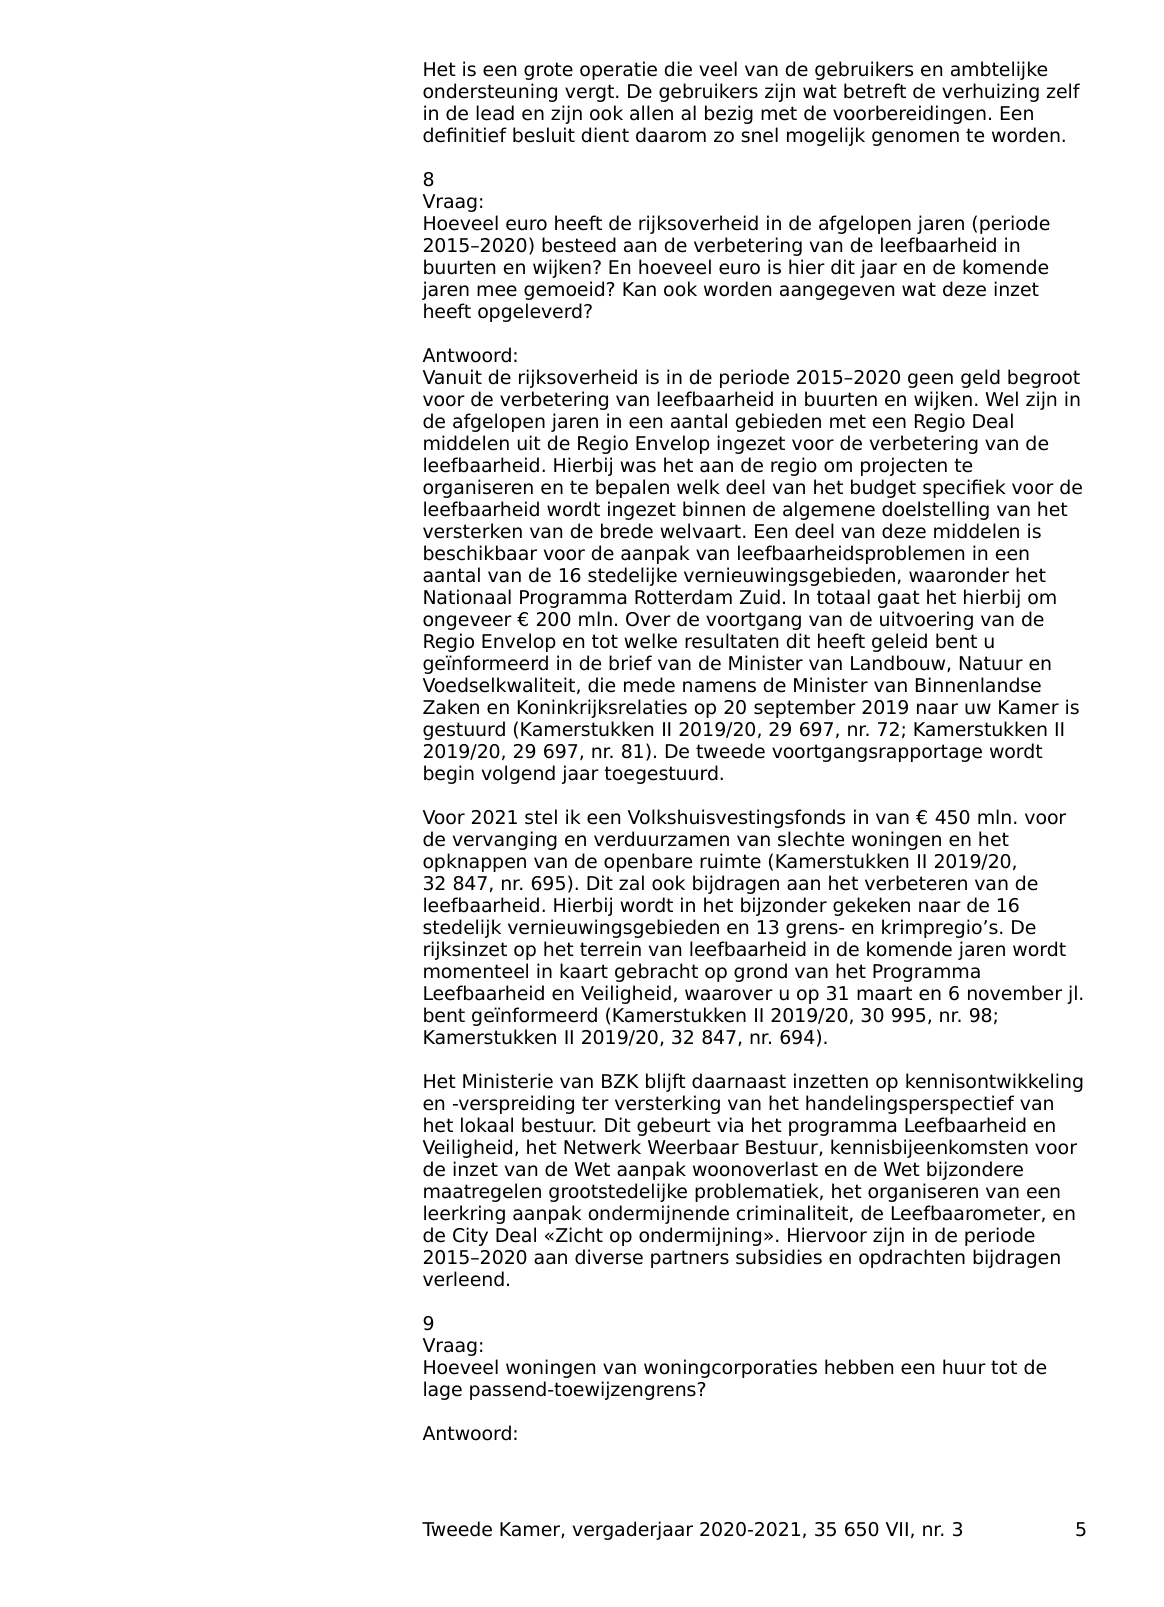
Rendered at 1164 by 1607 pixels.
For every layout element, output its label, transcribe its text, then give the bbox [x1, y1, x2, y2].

text Antwoord: [422, 345, 1087, 367]
text Voor 2021 stel ik een Volkshuisvestingsfonds in van € 450 mln. voor de vervanging en verduurzamen van slechte woningen en het opknappen van de openbare ruimte (Kamerstukken II 2019/20, 32 847, nr. 695). Dit zal ook bijdragen aan het verbeteren van de leefbaarheid. Hierbij wordt in het bijzonder gekeken naar de 16 stedelijk vernieuwingsgebieden en 13 grens- en krimpregio’s. De rijksinzet op het terrein van leefbaarheid in de komende jaren wordt momenteel in kaart gebracht op grond van het Programma Leefbaarheid en Veiligheid, waarover u op 31 maart en 6 november jl. bent geïnformeerd (Kamerstukken II 2019/20, 30 995, nr. 98; Kamerstukken II 2019/20, 32 847, nr. 694). [422, 807, 1087, 1049]
text Vraag: [422, 1335, 1087, 1357]
text Hoeveel euro heeft de rijksoverheid in de afgelopen jaren (periode 2015–2020) besteed aan de verbetering van de leefbaarheid in buurten en wijken? En hoeveel euro is hier dit jaar en de komende jaren mee gemoeid? Kan ook worden aangegeven wat deze inzet heeft opgeleverd? [422, 213, 1087, 323]
text 9 [422, 1313, 1087, 1335]
text Antwoord: [422, 1423, 1087, 1445]
text Het is een grote operatie die veel van de gebruikers en ambtelijke ondersteuning vergt. De gebruikers zijn wat betreft de verhuizing zelf in de lead en zijn ook allen al bezig met de voorbereidingen. Een definitief besluit dient daarom zo snel mogelijk genomen te worden. [422, 59, 1087, 147]
text 8 [422, 169, 1087, 191]
text Vraag: [422, 191, 1087, 213]
text Hoeveel woningen van woningcorporaties hebben een huur tot de lage passend-toewijzengrens? [422, 1357, 1087, 1401]
text Vanuit de rijksoverheid is in de periode 2015–2020 geen geld begroot voor de verbetering van leefbaarheid in buurten en wijken. Wel zijn in de afgelopen jaren in een aantal gebieden met een Regio Deal middelen uit de Regio Envelop ingezet voor de verbetering van de leefbaarheid. Hierbij was het aan de regio om projecten te organiseren en te bepalen welk deel van het budget specifiek voor de leefbaarheid wordt ingezet binnen de algemene doelstelling van het versterken van de brede welvaart. Een deel van deze middelen is beschikbaar voor de aanpak van leefbaarheidsproblemen in een aantal van de 16 stedelijke vernieuwingsgebieden, waaronder het Nationaal Programma Rotterdam Zuid. In totaal gaat het hierbij om ongeveer € 200 mln. Over de voortgang van de uitvoering van de Regio Envelop en tot welke resultaten dit heeft geleid bent u geïnformeerd in de brief van de Minister van Landbouw, Natuur en Voedselkwaliteit, die mede namens de Minister van Binnenlandse Zaken en Koninkrijksrelaties op 20 september 2019 naar uw Kamer is gestuurd (Kamerstukken II 2019/20, 29 697, nr. 72; Kamerstukken II 2019/20, 29 697, nr. 81). De tweede voortgangsrapportage wordt begin volgend jaar toegestuurd. [422, 367, 1087, 785]
text Het Ministerie van BZK blijft daarnaast inzetten op kennisontwikkeling en -verspreiding ter versterking van het handelingsperspectief van het lokaal bestuur. Dit gebeurt via het programma Leefbaarheid en Veiligheid, het Netwerk Weerbaar Bestuur, kennisbijeenkomsten voor de inzet van de Wet aanpak woonoverlast en de Wet bijzondere maatregelen grootstedelijke problematiek, het organiseren van een leerkring aanpak ondermijnende criminaliteit, de Leefbaarometer, en de City Deal «Zicht op ondermijning». Hiervoor zijn in de periode 2015–2020 aan diverse partners subsidies en opdrachten bijdragen verleend. [422, 1071, 1087, 1291]
